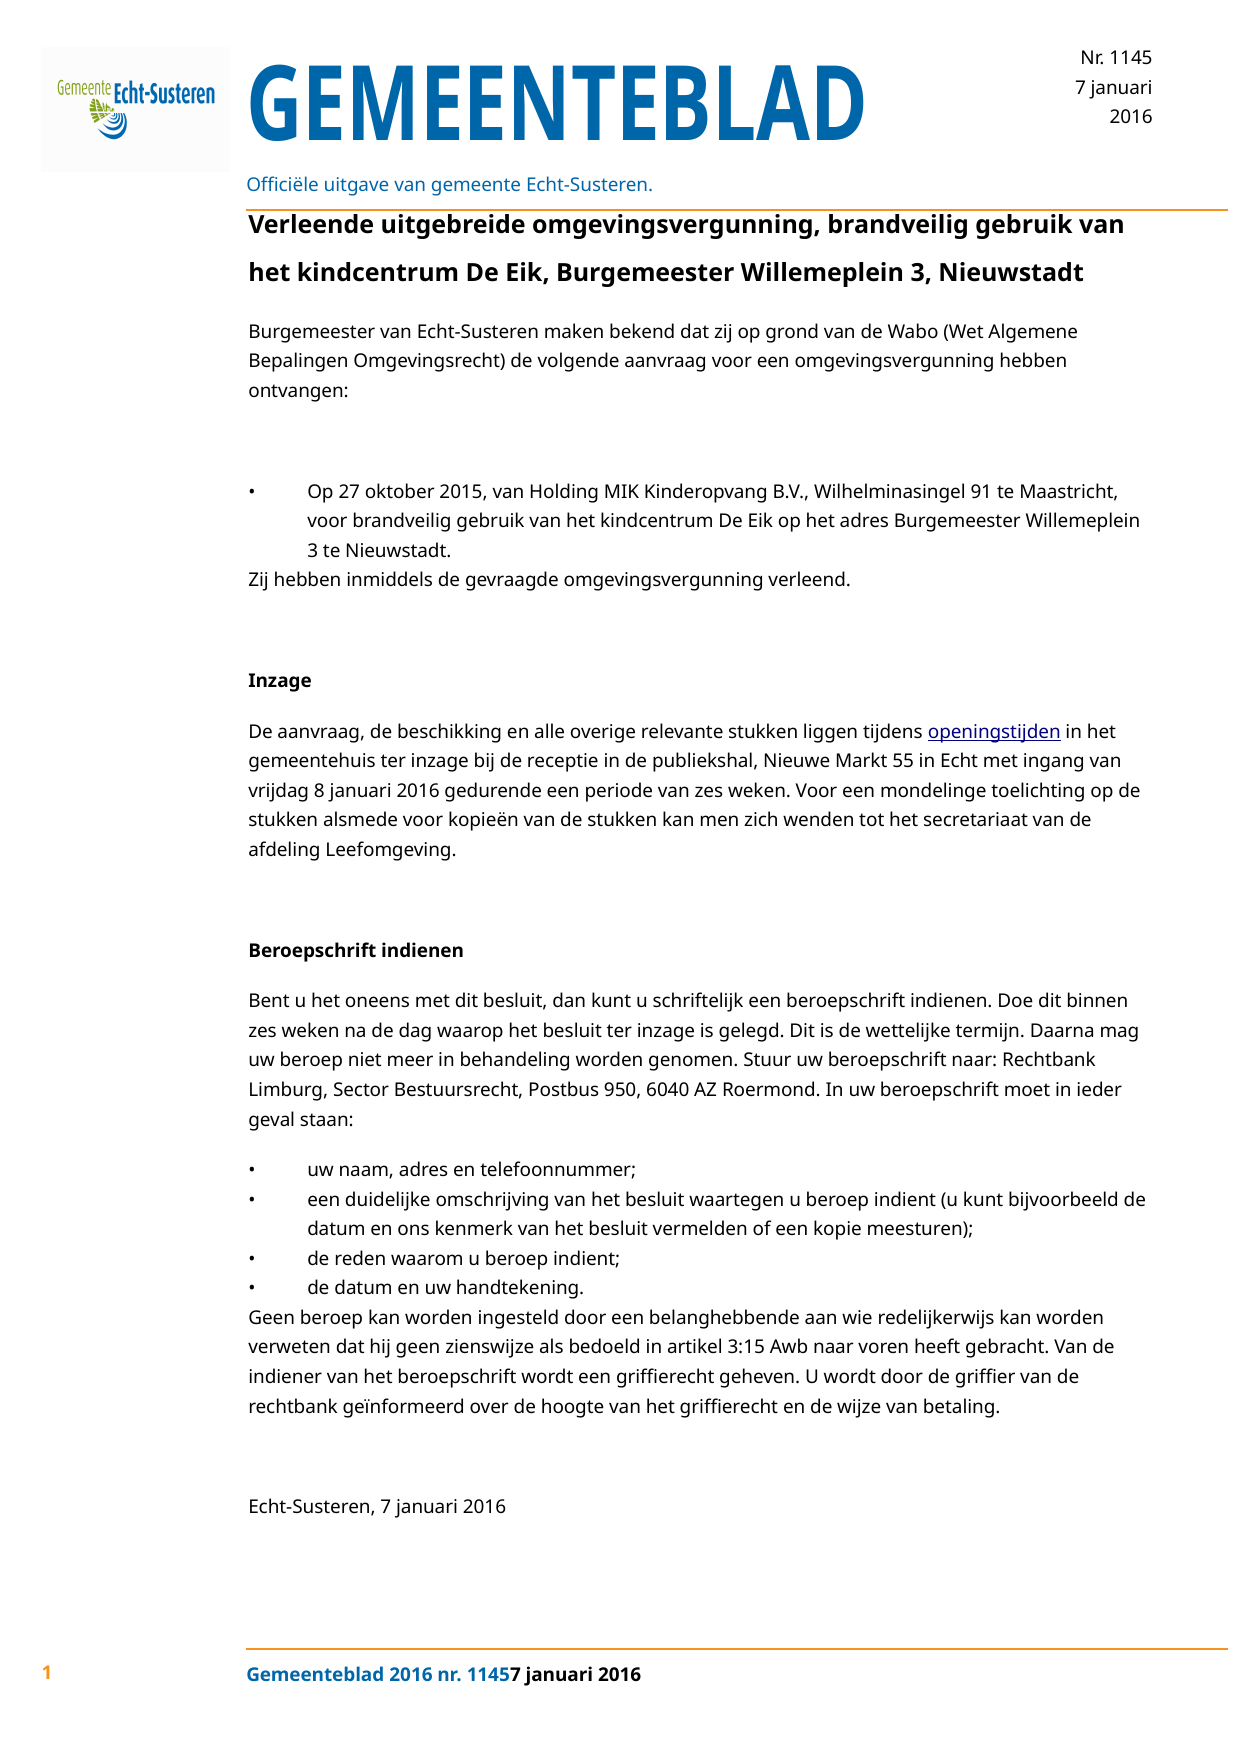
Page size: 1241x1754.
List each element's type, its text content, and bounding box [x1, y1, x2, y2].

text Beroepschrift indienen [248, 937, 1152, 963]
text Bent u het oneens met dit besluit, dan kunt u schriftelijk een beroepschrift indienen. Doe dit binnen zes weken na de dag waarop het besluit ter inzage is gelegd. Dit is de wettelijke termijn. Daarna mag uw beroep niet meer in behandeling worden genomen. Stuur uw beroepschrift naar: Rechtbank Limburg, Sector Bestuursrecht, Postbus 950, 6040 AZ Roermond. In uw beroepschrift moet in ieder geval staan: [248, 987, 1152, 1132]
list de reden waarom u beroep indient; [248, 1245, 1152, 1271]
list Op 27 oktober 2015, van Holding MIK Kinderopvang B.V., Wilhelminasingel 91 te Maastricht, voor brandveilig gebruik van het kindcentrum De Eik op het adres Burgemeester Willemeplein 3 te Nieuwstadt. [248, 478, 1152, 563]
text Zij hebben inmiddels de gevraagde omgevingsvergunning verleend. [248, 567, 1152, 592]
text De aanvraag, de beschikking en alle overige relevante stukken liggen tijdens openingstijden in het gemeentehuis ter inzage bij de receptie in de publiekshal, Nieuwe Markt 55 in Echt met ingang van vrijdag 8 januari 2016 gedurende een periode van zes weken. Voor een mondelinge toelichting op de stukken alsmede voor kopieën van de stukken kan men zich wenden tot het secretariaat van de afdeling Leefomgeving. [248, 718, 1152, 862]
text Geen beroep kan worden ingesteld door een belanghebbende aan wie redelijkerwijs kan worden verweten dat hij geen zienswijze als bedoeld in artikel 3:15 Awb naar voren heeft gebracht. Van de indiener van het beroepschrift wordt een griffierecht geheven. U wordt door de griffier van de rechtbank geïnformeerd over de hoogte van het griffierecht en de wijze van betaling. [248, 1304, 1152, 1419]
text Verleende uitgebreide omgevingsvergunning, brandveilig gebruik van het kindcentrum De Eik, Burgemeester Willemeplein 3, Nieuwstadt [248, 211, 1152, 288]
text Inzage [248, 667, 1152, 693]
text Echt-Susteren, 7 januari 2016 [248, 1494, 1152, 1519]
list uw naam, adres en telefoonnummer; [248, 1156, 1152, 1182]
picture [41, 47, 231, 172]
text Burgemeester van Echt-Susteren maken bekend dat zij op grond van de Wabo (Wet Algemene Bepalingen Omgevingsrecht) de volgende aanvraag voor een omgevingsvergunning hebben ontvangen: [248, 318, 1152, 403]
list de datum en uw handtekening. [248, 1274, 1152, 1300]
list een duidelijke omschrijving van het besluit waartegen u beroep indient (u kunt bijvoorbeeld de datum en ons kenmerk van het besluit vermelden of een kopie meesturen); [248, 1186, 1152, 1241]
